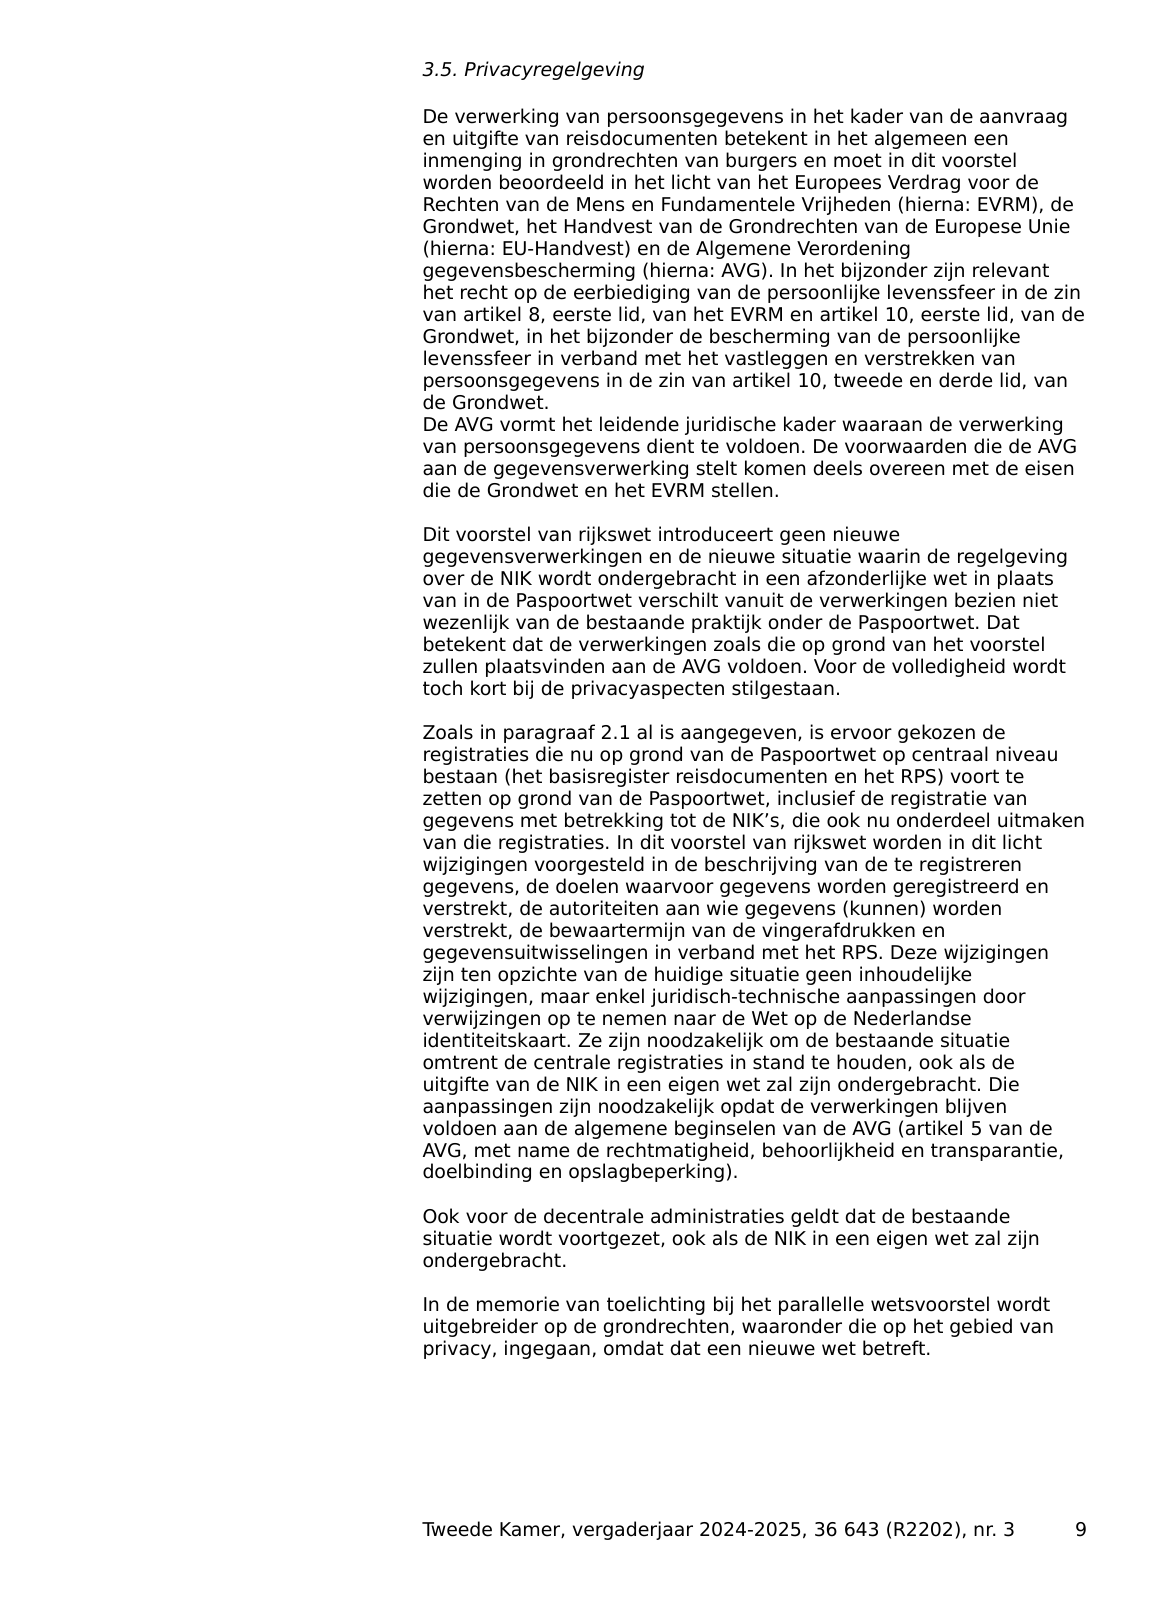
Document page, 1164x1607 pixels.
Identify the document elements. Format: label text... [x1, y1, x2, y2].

subtitle 3.5. Privacyregelgeving [422, 59, 1087, 81]
text De AVG vormt het leidende juridische kader waaraan de verwerking van persoonsgegevens dient te voldoen. De voorwaarden die de AVG aan de gegevensverwerking stelt komen deels overeen met de eisen die de Grondwet en het EVRM stellen. [422, 414, 1087, 502]
text Ook voor de decentrale administraties geldt dat de bestaande situatie wordt voortgezet, ook als de NIK in een eigen wet zal zijn ondergebracht. [422, 1206, 1087, 1272]
text De verwerking van persoonsgegevens in het kader van de aanvraag en uitgifte van reisdocumenten betekent in het algemeen een inmenging in grondrechten van burgers en moet in dit voorstel worden beoordeeld in het licht van het Europees Verdrag voor de Rechten van de Mens en Fundamentele Vrijheden (hierna: EVRM), de Grondwet, het Handvest van de Grondrechten van de Europese Unie (hierna: EU-Handvest) en de Algemene Verordening gegevensbescherming (hierna: AVG). In het bijzonder zijn relevant het recht op de eerbiediging van de persoonlijke levenssfeer in de zin van artikel 8, eerste lid, van het EVRM en artikel 10, eerste lid, van de Grondwet, in het bijzonder de bescherming van de persoonlijke levenssfeer in verband met het vastleggen en verstrekken van persoonsgegevens in de zin van artikel 10, tweede en derde lid, van de Grondwet. [422, 106, 1087, 414]
text Dit voorstel van rijkswet introduceert geen nieuwe gegevensverwerkingen en de nieuwe situatie waarin de regelgeving over de NIK wordt ondergebracht in een afzonderlijke wet in plaats van in de Paspoortwet verschilt vanuit de verwerkingen bezien niet wezenlijk van de bestaande praktijk onder de Paspoortwet. Dat betekent dat de verwerkingen zoals die op grond van het voorstel zullen plaatsvinden aan de AVG voldoen. Voor de volledigheid wordt toch kort bij de privacyaspecten stilgestaan. [422, 524, 1087, 700]
text Zoals in paragraaf 2.1 al is aangegeven, is ervoor gekozen de registraties die nu op grond van de Paspoortwet op centraal niveau bestaan (het basisregister reisdocumenten en het RPS) voort te zetten op grond van de Paspoortwet, inclusief de registratie van gegevens met betrekking tot de NIK’s, die ook nu onderdeel uitmaken van die registraties. In dit voorstel van rijkswet worden in dit licht wijzigingen voorgesteld in de beschrijving van de te registreren gegevens, de doelen waarvoor gegevens worden geregistreerd en verstrekt, de autoriteiten aan wie gegevens (kunnen) worden verstrekt, de bewaartermijn van de vingerafdrukken en gegevensuitwisselingen in verband met het RPS. Deze wijzigingen zijn ten opzichte van de huidige situatie geen inhoudelijke wijzigingen, maar enkel juridisch-technische aanpassingen door verwijzingen op te nemen naar de Wet op de Nederlandse identiteitskaart. Ze zijn noodzakelijk om de bestaande situatie omtrent de centrale registraties in stand te houden, ook als de uitgifte van de NIK in een eigen wet zal zijn ondergebracht. Die aanpassingen zijn noodzakelijk opdat de verwerkingen blijven voldoen aan de algemene beginselen van de AVG (artikel 5 van de AVG, met name de rechtmatigheid, behoorlijkheid en transparantie, doelbinding en opslagbeperking). [422, 722, 1087, 1183]
text In de memorie van toelichting bij het parallelle wetsvoorstel wordt uitgebreider op de grondrechten, waaronder die op het gebied van privacy, ingegaan, omdat dat een nieuwe wet betreft. [422, 1294, 1087, 1360]
